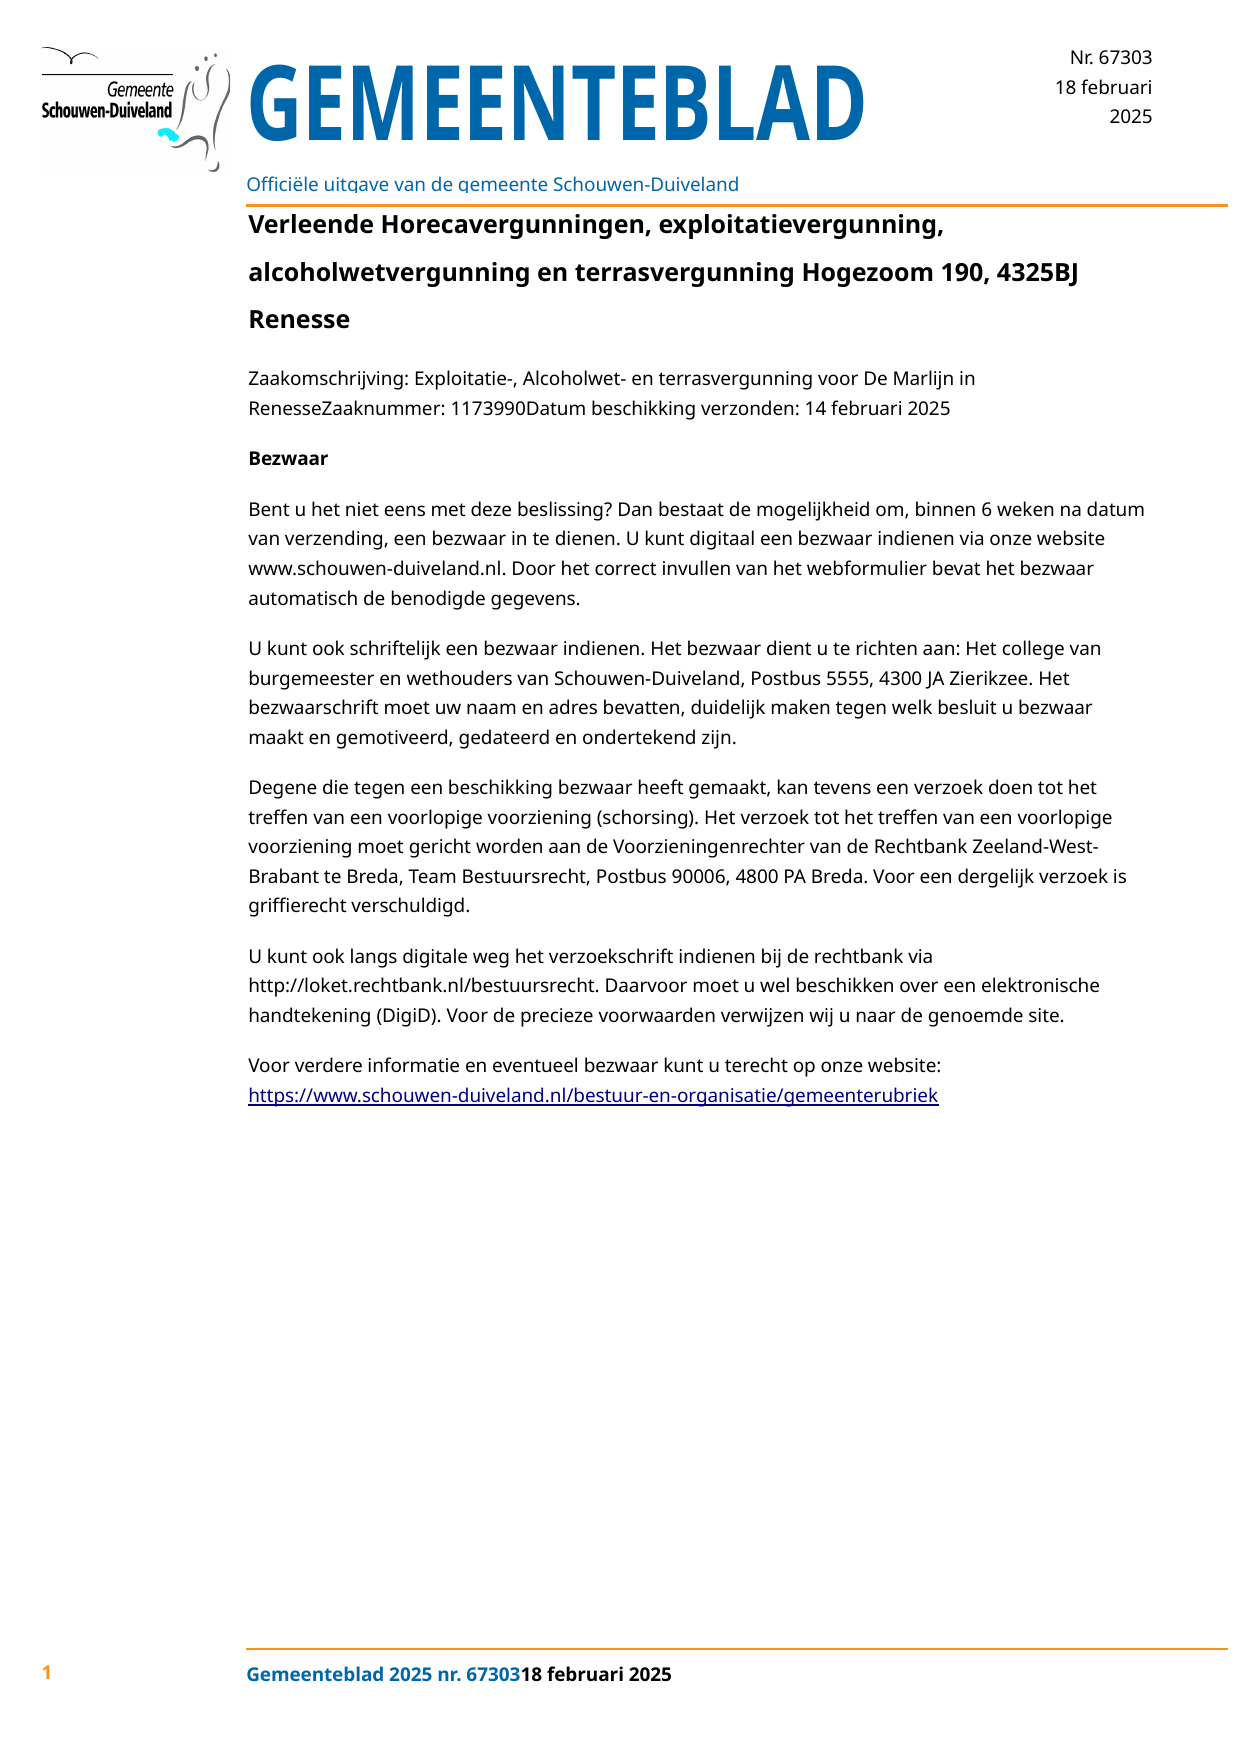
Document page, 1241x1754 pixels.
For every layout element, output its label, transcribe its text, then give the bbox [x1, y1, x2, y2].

picture [41, 47, 231, 172]
text Verleende Horecavergunningen, exploitatievergunning, alcoholwetvergunning en terrasvergunning Hogezoom 190, 4325BJ Renesse [248, 207, 1152, 336]
text Voor verdere informatie en eventueel bezwaar kunt u terecht op onze website: https://www.schouwen-duiveland.nl/bestuur-en-organisatie/gemeenterubriek [248, 1053, 1152, 1108]
text Bent u het niet eens met deze beslissing? Dan bestaat de mogelijkheid om, binnen 6 weken na datum van verzending, een bezwaar in te dienen. U kunt digitaal een bezwaar indienen via onze website www.schouwen-duiveland.nl. Door het correct invullen van het webformulier bevat het bezwaar automatisch de benodigde gegevens. [248, 496, 1152, 610]
text Degene die tegen een beschikking bezwaar heeft gemaakt, kan tevens een verzoek doen tot het treffen van een voorlopige voorziening (schorsing). Het verzoek tot het treffen van een voorlopige voorziening moet gericht worden aan de Voorzieningenrechter van de Rechtbank Zeeland-West-Brabant te Breda, Team Bestuursrecht, Postbus 90006, 4800 PA Breda. Voor een dergelijk verzoek is griffierecht verschuldigd. [248, 774, 1152, 918]
text Bezwaar [248, 446, 1152, 471]
text U kunt ook langs digitale weg het verzoekschrift indienen bij de rechtbank via http://loket.rechtbank.nl/bestuursrecht. Daarvoor moet u wel beschikken over een elektronische handtekening (DigiD). Voor de precieze voorwaarden verwijzen wij u naar de genoemde site. [248, 943, 1152, 1028]
text Zaakomschrijving: Exploitatie-, Alcoholwet- en terrasvergunning voor De Marlijn in RenesseZaaknummer: 1173990Datum beschikking verzonden: 14 februari 2025 [248, 366, 1152, 421]
text U kunt ook schriftelijk een bezwaar indienen. Het bezwaar dient u te richten aan: Het college van burgemeester en wethouders van Schouwen-Duiveland, Postbus 5555, 4300 JA Zierikzee. Het bezwaarschrift moet uw naam en adres bevatten, duidelijk maken tegen welk besluit u bezwaar maakt en gemotiveerd, gedateerd en ondertekend zijn. [248, 635, 1152, 749]
